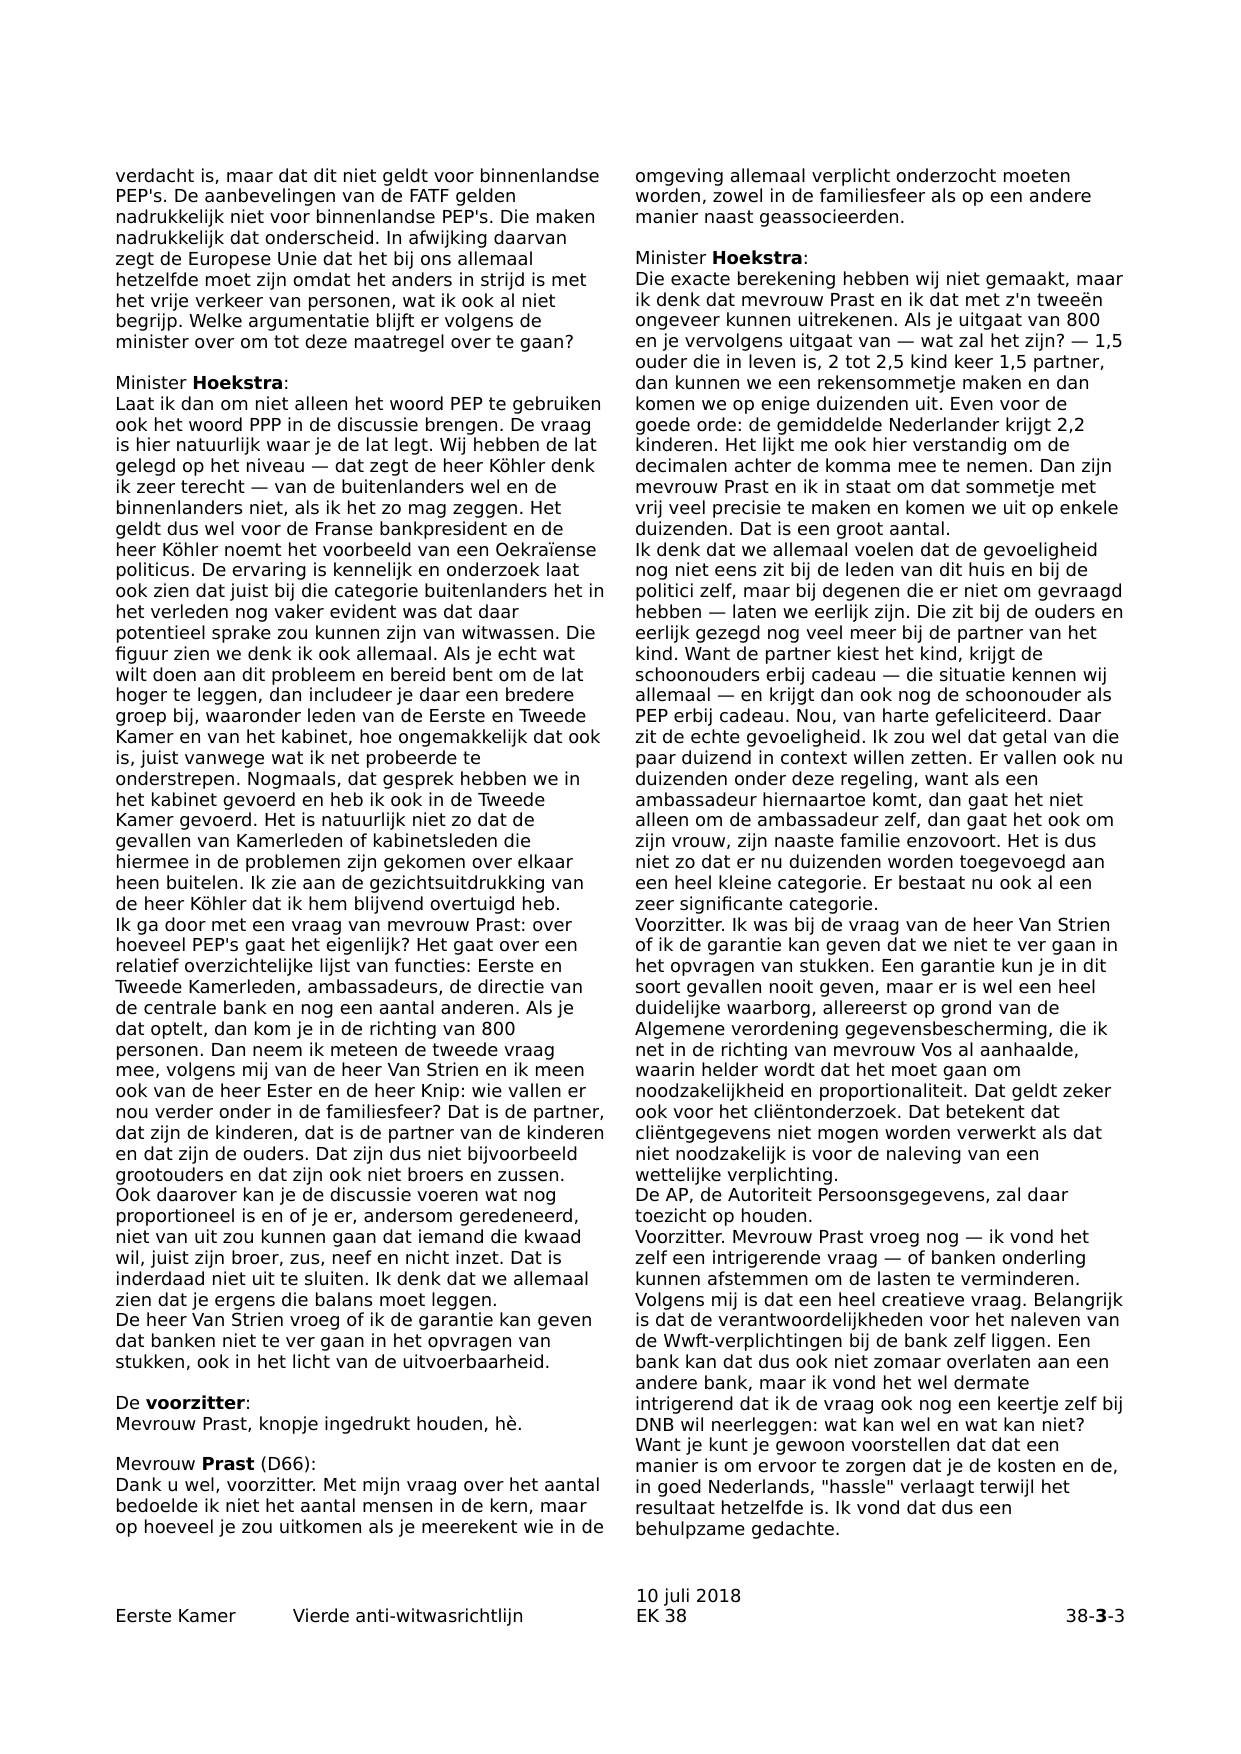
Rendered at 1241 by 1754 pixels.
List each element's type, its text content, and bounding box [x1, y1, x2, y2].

text Ik denk dat we allemaal voelen dat de gevoeligheid nog niet eens zit bij de leden van dit huis en bij de politici zelf, maar bij degenen die er niet om gevraagd hebben — laten we eerlijk zijn. Die zit bij de ouders en eerlijk gezegd nog veel meer bij de partner van het kind. Want de partner kiest het kind, krijgt de schoonouders erbij cadeau — die situatie kennen wij allemaal — en krijgt dan ook nog de schoonouder als PEP erbij cadeau. Nou, van harte gefeliciteerd. Daar zit de echte gevoeligheid. Ik zou wel dat getal van die paar duizend in context willen zetten. Er vallen ook nu duizenden onder deze regeling, want als een ambassadeur hiernaartoe komt, dan gaat het niet alleen om de ambassadeur zelf, dan gaat het ook om zijn vrouw, zijn naaste familie enzovoort. Het is dus niet zo dat er nu duizenden worden toegevoegd aan een heel kleine categorie. Er bestaat nu ook al een zeer significante categorie. [635, 539, 1125, 914]
text Dank u wel, voorzitter. Met mijn vraag over het aantal bedoelde ik niet het aantal mensen in de kern, maar op hoeveel je zou uitkomen als je meerekent wie in de [115, 1475, 605, 1537]
text Minister Hoekstra: [635, 248, 1125, 268]
text Laat ik dan om niet alleen het woord PEP te gebruiken ook het woord PPP in de discussie brengen. De vraag is hier natuurlijk waar je de lat legt. Wij hebben de lat gelegd op het niveau — dat zegt de heer Köhler denk ik zeer terecht — van de buitenlanders wel en de binnenlanders niet, als ik het zo mag zeggen. Het geldt dus wel voor de Franse bankpresident en de heer Köhler noemt het voorbeeld van een Oekraïense politicus. De ervaring is kennelijk en onderzoek laat ook zien dat juist bij die categorie buitenlanders het in het verleden nog vaker evident was dat daar potentieel sprake zou kunnen zijn van witwassen. Die figuur zien we denk ik ook allemaal. Als je echt wat wilt doen aan dit probleem en bereid bent om de lat hoger te leggen, dan includeer je daar een bredere groep bij, waaronder leden van de Eerste en Tweede Kamer en van het kabinet, hoe ongemakkelijk dat ook is, juist vanwege wat ik net probeerde te onderstrepen. Nogmaals, dat gesprek hebben we in het kabinet gevoerd en heb ik ook in de Tweede Kamer gevoerd. Het is natuurlijk niet zo dat de gevallen van Kamerleden of kabinetsleden die hiermee in de problemen zijn gekomen over elkaar heen buitelen. Ik zie aan de gezichtsuitdrukking van de heer Köhler dat ik hem blijvend overtuigd heb. [115, 393, 605, 914]
text Mevrouw Prast, knopje ingedrukt houden, hè. [115, 1413, 605, 1434]
text verdacht is, maar dat dit niet geldt voor binnenlandse PEP's. De aanbevelingen van de FATF gelden nadrukkelijk niet voor binnenlandse PEP's. Die maken nadrukkelijk dat onderscheid. In afwijking daarvan zegt de Europese Unie dat het bij ons allemaal hetzelfde moet zijn omdat het anders in strijd is met het vrije verkeer van personen, wat ik ook al niet begrijp. Welke argumentatie blijft er volgens de minister over om tot deze maatregel over te gaan? [115, 165, 605, 353]
text omgeving allemaal verplicht onderzocht moeten worden, zowel in de familiesfeer als op een andere manier naast geassocieerden. [635, 165, 1125, 228]
text Mevrouw Prast (D66): [115, 1454, 605, 1475]
text De AP, de Autoriteit Persoonsgegevens, zal daar toezicht op houden. [635, 1185, 1125, 1227]
text Ik ga door met een vraag van mevrouw Prast: over hoeveel PEP's gaat het eigenlijk? Het gaat over een relatief overzichtelijke lijst van functies: Eerste en Tweede Kamerleden, ambassadeurs, de directie van de centrale bank en nog een aantal anderen. Als je dat optelt, dan kom je in de richting van 800 personen. Dan neem ik meteen de tweede vraag mee, volgens mij van de heer Van Strien en ik meen ook van de heer Ester en de heer Knip: wie vallen er nou verder onder in de familiesfeer? Dat is de partner, dat zijn de kinderen, dat is de partner van de kinderen en dat zijn de ouders. Dat zijn dus niet bijvoorbeeld grootouders en dat zijn ook niet broers en zussen. Ook daarover kan je de discussie voeren wat nog proportioneel is en of je er, andersom geredeneerd, niet van uit zou kunnen gaan dat iemand die kwaad wil, juist zijn broer, zus, neef en nicht inzet. Dat is inderdaad niet uit te sluiten. Ik denk dat we allemaal zien dat je ergens die balans moet leggen. [115, 914, 605, 1310]
text De voorzitter: [115, 1393, 605, 1413]
text Voorzitter. Mevrouw Prast vroeg nog — ik vond het zelf een intrigerende vraag — of banken onderling kunnen afstemmen om de lasten te verminderen. Volgens mij is dat een heel creatieve vraag. Belangrijk is dat de verantwoordelijkheden voor het naleven van de Wwft-verplichtingen bij de bank zelf liggen. Een bank kan dat dus ook niet zomaar overlaten aan een andere bank, maar ik vond het wel dermate intrigerend dat ik de vraag ook nog een keertje zelf bij DNB wil neerleggen: wat kan wel en wat kan niet? Want je kunt je gewoon voorstellen dat dat een manier is om ervoor te zorgen dat je de kosten en de, in goed Nederlands, "hassle" verlaagt terwijl het resultaat hetzelfde is. Ik vond dat dus een behulpzame gedachte. [635, 1227, 1125, 1539]
text Die exacte berekening hebben wij niet gemaakt, maar ik denk dat mevrouw Prast en ik dat met z'n tweeën ongeveer kunnen uitrekenen. Als je uitgaat van 800 en je vervolgens uitgaat van — wat zal het zijn? — 1,5 ouder die in leven is, 2 tot 2,5 kind keer 1,5 partner, dan kunnen we een rekensommetje maken en dan komen we op enige duizenden uit. Even voor de goede orde: de gemiddelde Nederlander krijgt 2,2 kinderen. Het lijkt me ook hier verstandig om de decimalen achter de komma mee te nemen. Dan zijn mevrouw Prast en ik in staat om dat sommetje met vrij veel precisie te maken en komen we uit op enkele duizenden. Dat is een groot aantal. [635, 268, 1125, 539]
text De heer Van Strien vroeg of ik de garantie kan geven dat banken niet te ver gaan in het opvragen van stukken, ook in het licht van de uitvoerbaarheid. [115, 1310, 605, 1373]
text Minister Hoekstra: [115, 373, 605, 393]
text Voorzitter. Ik was bij de vraag van de heer Van Strien of ik de garantie kan geven dat we niet te ver gaan in het opvragen van stukken. Een garantie kun je in dit soort gevallen nooit geven, maar er is wel een heel duidelijke waarborg, allereerst op grond van de Algemene verordening gegevensbescherming, die ik net in de richting van mevrouw Vos al aanhaalde, waarin helder wordt dat het moet gaan om noodzakelijkheid en proportionaliteit. Dat geldt zeker ook voor het cliëntonderzoek. Dat betekent dat cliëntgegevens niet mogen worden verwerkt als dat niet noodzakelijk is voor de naleving van een wettelijke verplichting. [635, 914, 1125, 1185]
